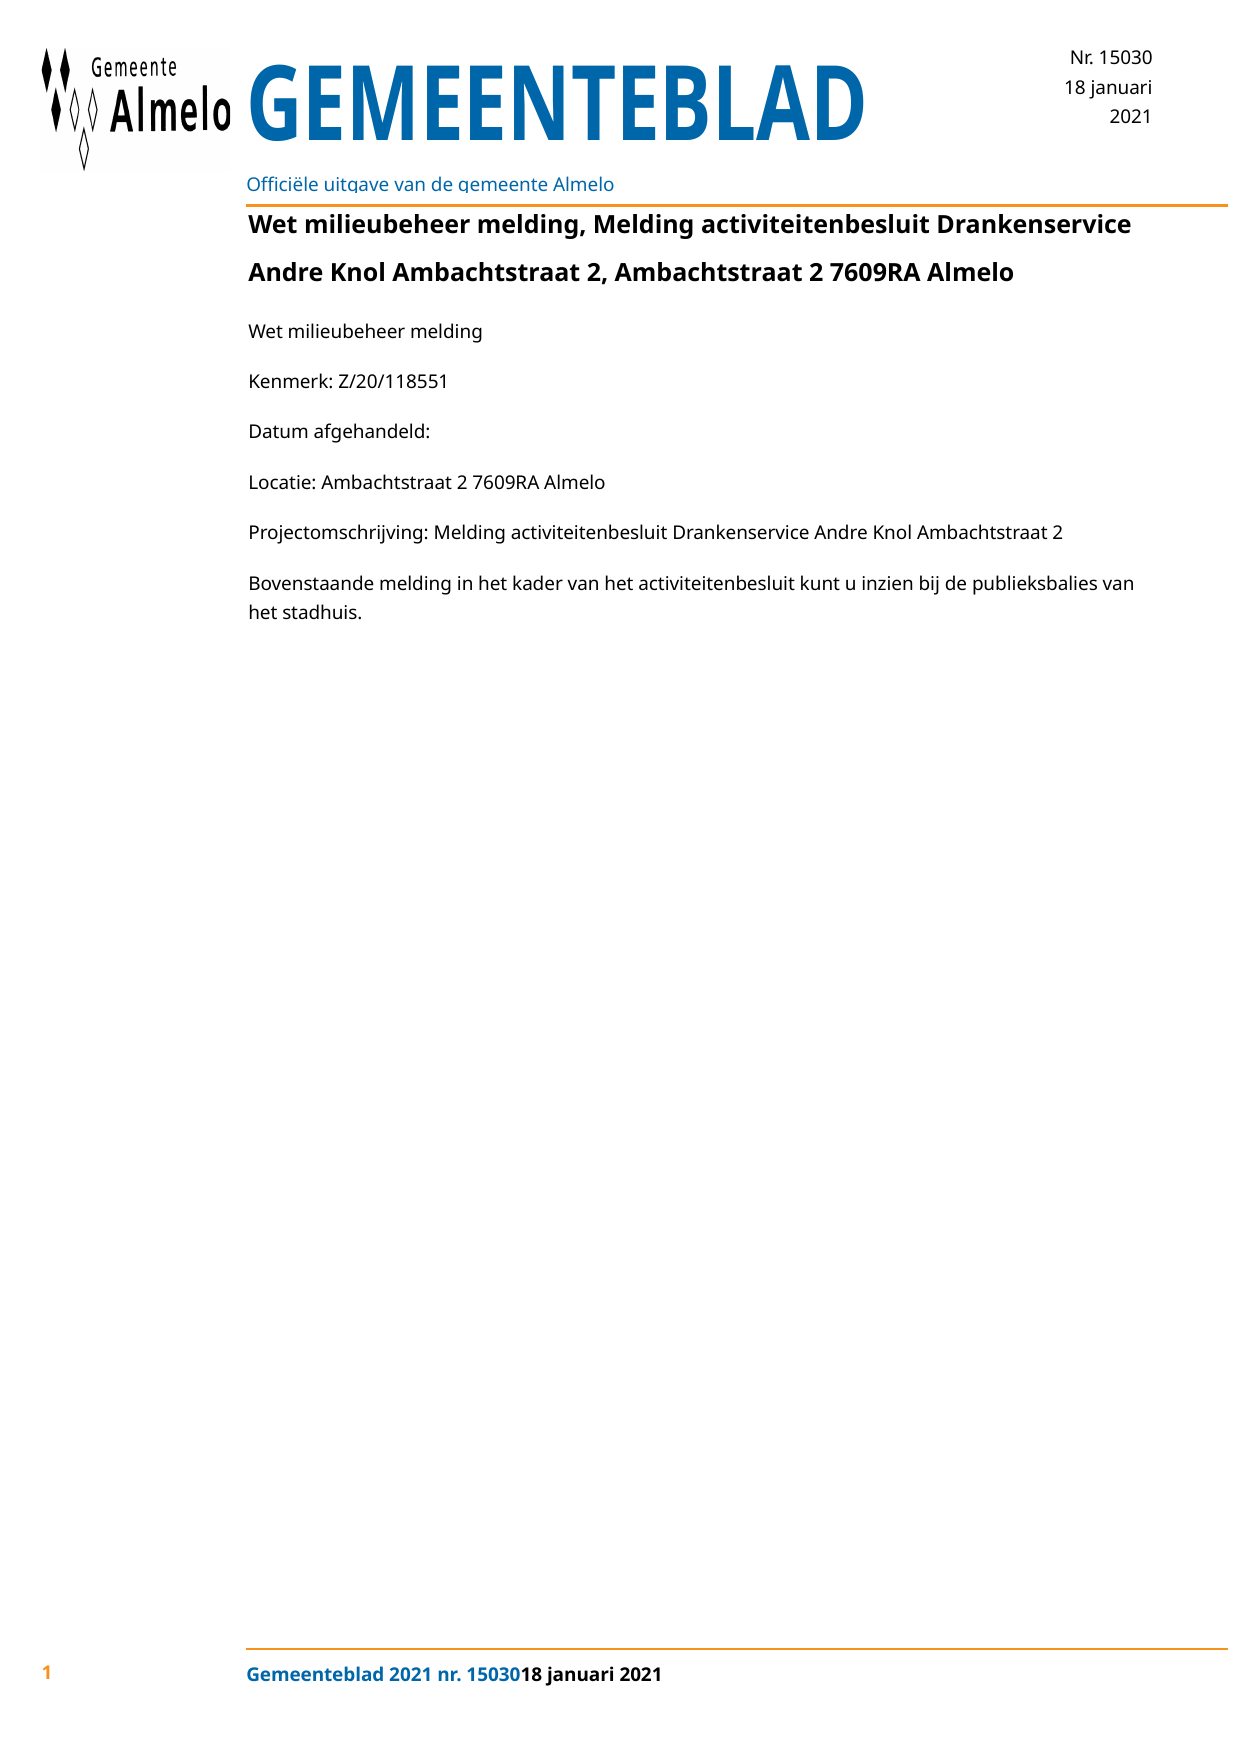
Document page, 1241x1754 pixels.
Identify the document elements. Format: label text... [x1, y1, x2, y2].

text Datum afgehandeld: [248, 419, 1152, 444]
text Wet milieubeheer melding [248, 318, 1152, 344]
text Kenmerk: Z/20/118551 [248, 368, 1152, 394]
picture [41, 47, 231, 172]
text Projectomschrijving: Melding activiteitenbesluit Drankenservice Andre Knol Ambachtstraat 2 [248, 519, 1152, 545]
text Bovenstaande melding in het kader van het activiteitenbesluit kunt u inzien bij de publieksbalies van het stadhuis. [248, 570, 1152, 625]
text Wet milieubeheer melding, Melding activiteitenbesluit Drankenservice Andre Knol Ambachtstraat 2, Ambachtstraat 2 7609RA Almelo [248, 207, 1152, 288]
text Locatie: Ambachtstraat 2 7609RA Almelo [248, 469, 1152, 495]
